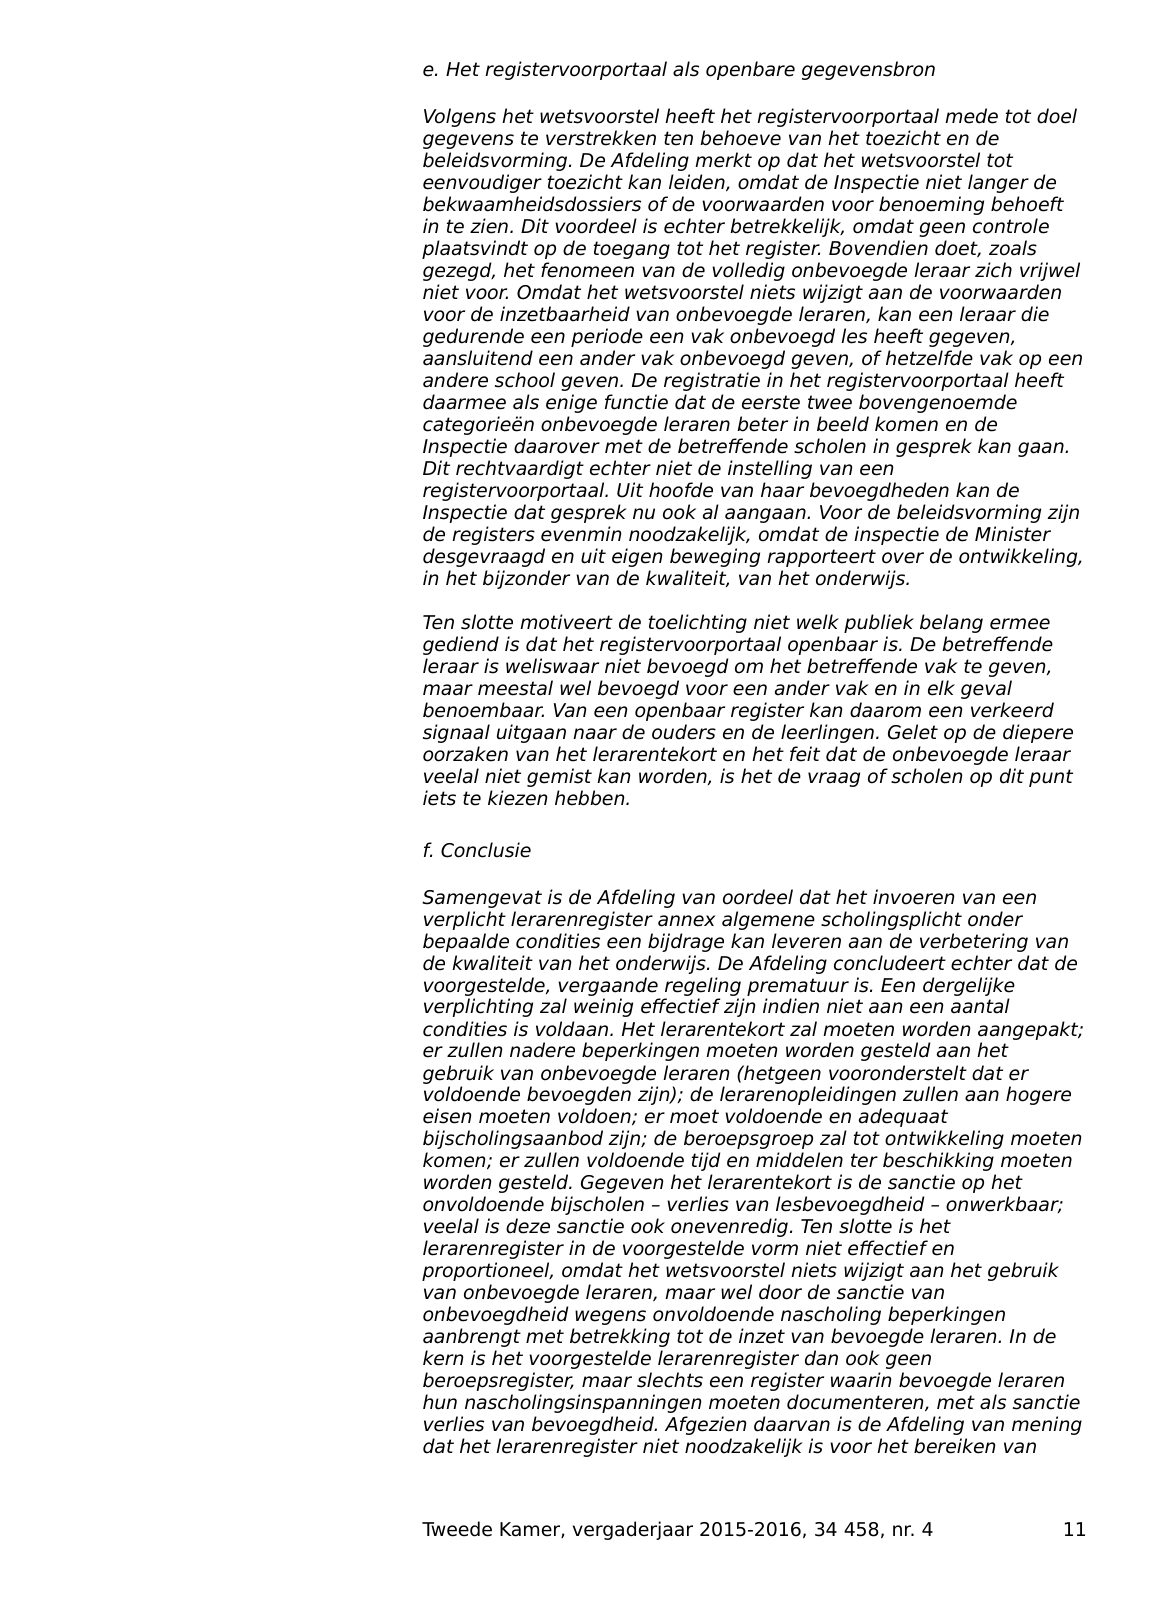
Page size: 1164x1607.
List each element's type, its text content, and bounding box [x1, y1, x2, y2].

subtitle f. Conclusie [422, 839, 1087, 862]
text Ten slotte motiveert de toelichting niet welk publiek belang ermee gediend is dat het registervoorportaal openbaar is. De betreffende leraar is weliswaar niet bevoegd om het betreffende vak te geven, maar meestal wel bevoegd voor een ander vak en in elk geval benoembaar. Van een openbaar register kan daarom een verkeerd signaal uitgaan naar de ouders en de leerlingen. Gelet op de diepere oorzaken van het lerarentekort en het feit dat de onbevoegde leraar veelal niet gemist kan worden, is het de vraag of scholen op dit punt iets te kiezen hebben. [422, 612, 1087, 809]
text Samengevat is de Afdeling van oordeel dat het invoeren van een verplicht lerarenregister annex algemene scholingsplicht onder bepaalde condities een bijdrage kan leveren aan de verbetering van de kwaliteit van het onderwijs. De Afdeling concludeert echter dat de voorgestelde, vergaande regeling prematuur is. Een dergelijke verplichting zal weinig effectief zijn indien niet aan een aantal condities is voldaan. Het lerarentekort zal moeten worden aangepakt; er zullen nadere beperkingen moeten worden gesteld aan het gebruik van onbevoegde leraren (hetgeen vooronderstelt dat er voldoende bevoegden zijn); de lerarenopleidingen zullen aan hogere eisen moeten voldoen; er moet voldoende en adequaat bijscholingsaanbod zijn; de beroepsgroep zal tot ontwikkeling moeten komen; er zullen voldoende tijd en middelen ter beschikking moeten worden gesteld. Gegeven het lerarentekort is de sanctie op het onvoldoende bijscholen – verlies van lesbevoegdheid – onwerkbaar; veelal is deze sanctie ook onevenredig. Ten slotte is het lerarenregister in de voorgestelde vorm niet effectief en proportioneel, omdat het wetsvoorstel niets wijzigt aan het gebruik van onbevoegde leraren, maar wel door de sanctie van onbevoegdheid wegens onvoldoende nascholing beperkingen aanbrengt met betrekking tot de inzet van bevoegde leraren. In de kern is het voorgestelde lerarenregister dan ook geen beroepsregister, maar slechts een register waarin bevoegde leraren hun nascholingsinspanningen moeten documenteren, met als sanctie verlies van bevoegdheid. Afgezien daarvan is de Afdeling van mening dat het lerarenregister niet noodzakelijk is voor het bereiken van [422, 887, 1087, 1458]
subtitle e. Het registervoorportaal als openbare gegevensbron [422, 59, 1087, 81]
text Volgens het wetsvoorstel heeft het registervoorportaal mede tot doel gegevens te verstrekken ten behoeve van het toezicht en de beleidsvorming. De Afdeling merkt op dat het wetsvoorstel tot eenvoudiger toezicht kan leiden, omdat de Inspectie niet langer de bekwaamheidsdossiers of de voorwaarden voor benoeming behoeft in te zien. Dit voordeel is echter betrekkelijk, omdat geen controle plaatsvindt op de toegang tot het register. Bovendien doet, zoals gezegd, het fenomeen van de volledig onbevoegde leraar zich vrijwel niet voor. Omdat het wetsvoorstel niets wijzigt aan de voorwaarden voor de inzetbaarheid van onbevoegde leraren, kan een leraar die gedurende een periode een vak onbevoegd les heeft gegeven, aansluitend een ander vak onbevoegd geven, of hetzelfde vak op een andere school geven. De registratie in het registervoorportaal heeft daarmee als enige functie dat de eerste twee bovengenoemde categorieën onbevoegde leraren beter in beeld komen en de Inspectie daarover met de betreffende scholen in gesprek kan gaan. Dit rechtvaardigt echter niet de instelling van een registervoorportaal. Uit hoofde van haar bevoegdheden kan de Inspectie dat gesprek nu ook al aangaan. Voor de beleidsvorming zijn de registers evenmin noodzakelijk, omdat de inspectie de Minister desgevraagd en uit eigen beweging rapporteert over de ontwikkeling, in het bijzonder van de kwaliteit, van het onderwijs. [422, 106, 1087, 589]
